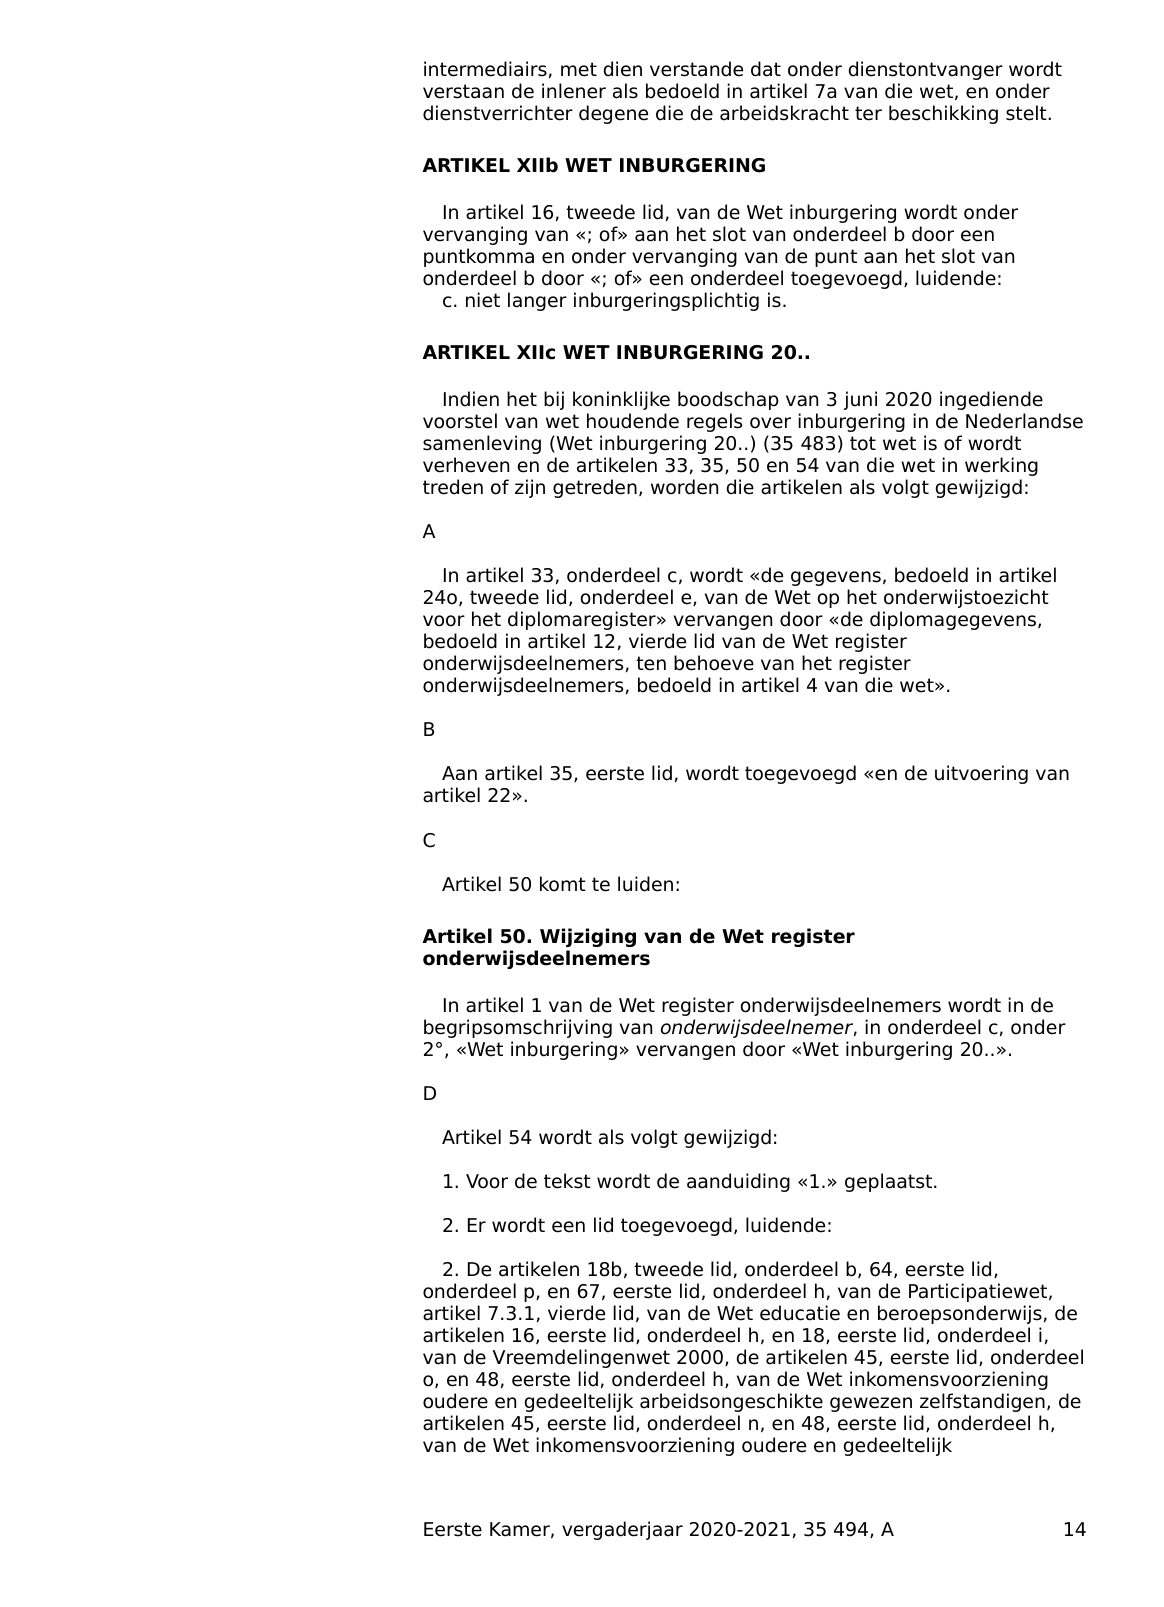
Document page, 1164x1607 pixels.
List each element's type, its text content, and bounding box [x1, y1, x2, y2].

text In artikel 16, tweede lid, van de Wet inburgering wordt onder vervanging van «; of» aan het slot van onderdeel b door een puntkomma en onder vervanging van de punt aan het slot van onderdeel b door «; of» een onderdeel toegevoegd, luidende: [422, 202, 1087, 290]
text Artikel 50 komt te luiden: [422, 874, 1087, 896]
text C [422, 829, 1087, 851]
text 1. Voor de tekst wordt de aanduiding «1.» geplaatst. [422, 1171, 1087, 1193]
text intermediairs, met dien verstande dat onder dienstontvanger wordt verstaan de inlener als bedoeld in artikel 7a van die wet, en onder dienstverrichter degene die de arbeidskracht ter beschikking stelt. [422, 59, 1087, 125]
text c. niet langer inburgeringsplichtig is. [422, 290, 1087, 312]
text Aan artikel 35, eerste lid, wordt toegevoegd «en de uitvoering van artikel 22». [422, 763, 1087, 807]
text Artikel 54 wordt als volgt gewijzigd: [422, 1127, 1087, 1149]
text B [422, 719, 1087, 741]
text Indien het bij koninklijke boodschap van 3 juni 2020 ingediende voorstel van wet houdende regels over inburgering in de Nederlandse samenleving (Wet inburgering 20..) (35 483) tot wet is of wordt verheven en de artikelen 33, 35, 50 en 54 van die wet in werking treden of zijn getreden, worden die artikelen als volgt gewijzigd: [422, 389, 1087, 499]
subtitle ARTIKEL XIIb WET INBURGERING [422, 155, 1087, 177]
text In artikel 1 van de Wet register onderwijsdeelnemers wordt in de begripsomschrijving van onderwijsdeelnemer, in onderdeel c, onder 2°, «Wet inburgering» vervangen door «Wet inburgering 20..». [422, 994, 1087, 1061]
text 2. De artikelen 18b, tweede lid, onderdeel b, 64, eerste lid, onderdeel p, en 67, eerste lid, onderdeel h, van de Participatiewet, artikel 7.3.1, vierde lid, van de Wet educatie en beroepsonderwijs, de artikelen 16, eerste lid, onderdeel h, en 18, eerste lid, onderdeel i, van de Vreemdelingenwet 2000, de artikelen 45, eerste lid, onderdeel o, en 48, eerste lid, onderdeel h, van de Wet inkomensvoorziening oudere en gedeeltelijk arbeidsongeschikte gewezen zelfstandigen, de artikelen 45, eerste lid, onderdeel n, en 48, eerste lid, onderdeel h, van de Wet inkomensvoorziening oudere en gedeeltelijk [422, 1259, 1087, 1457]
subtitle ARTIKEL XIIc WET INBURGERING 20.. [422, 342, 1087, 364]
subtitle Artikel 50. Wijziging van de Wet register onderwijsdeelnemers [422, 926, 1087, 969]
text 2. Er wordt een lid toegevoegd, luidende: [422, 1215, 1087, 1237]
text A [422, 521, 1087, 543]
text D [422, 1083, 1087, 1105]
text In artikel 33, onderdeel c, wordt «de gegevens, bedoeld in artikel 24o, tweede lid, onderdeel e, van de Wet op het onderwijstoezicht voor het diplomaregister» vervangen door «de diplomagegevens, bedoeld in artikel 12, vierde lid van de Wet register onderwijsdeelnemers, ten behoeve van het register onderwijsdeelnemers, bedoeld in artikel 4 van die wet». [422, 565, 1087, 697]
